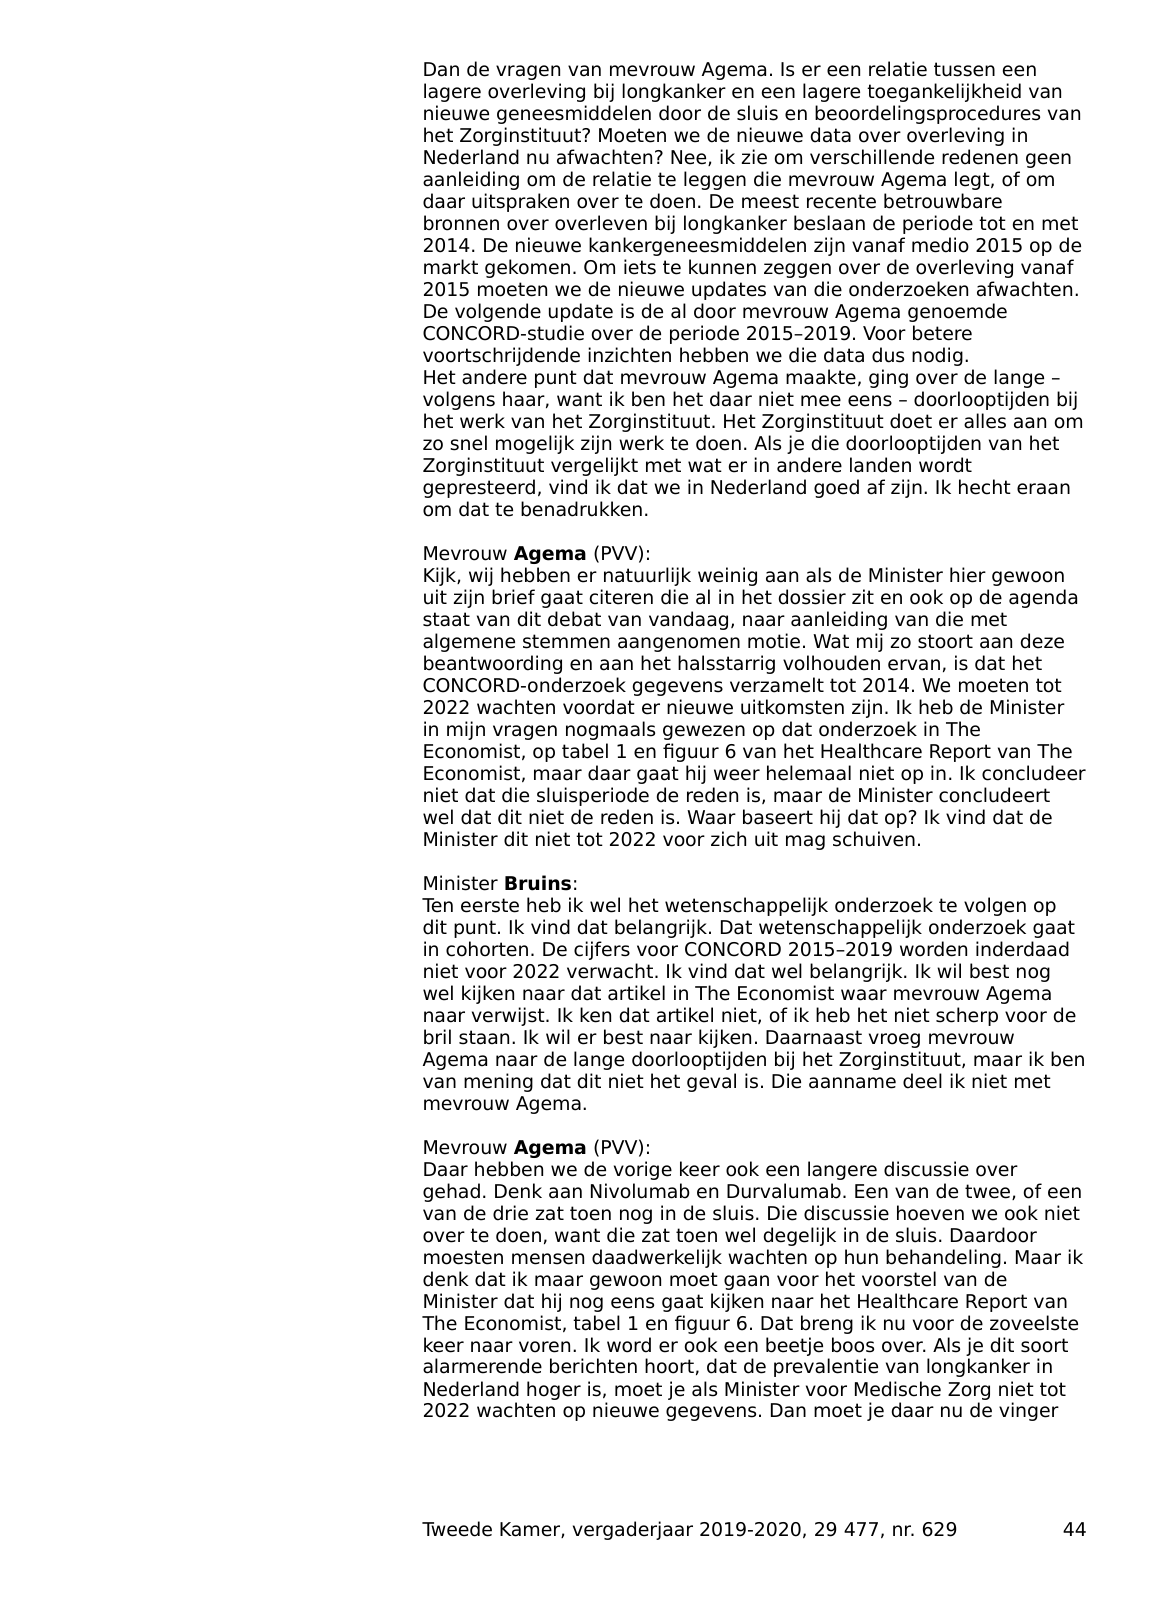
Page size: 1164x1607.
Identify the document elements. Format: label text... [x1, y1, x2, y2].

text Dan de vragen van mevrouw Agema. Is er een relatie tussen een lagere overleving bij longkanker en een lagere toegankelijkheid van nieuwe geneesmiddelen door de sluis en beoordelingsprocedures van het Zorginstituut? Moeten we de nieuwe data over overleving in Nederland nu afwachten? Nee, ik zie om verschillende redenen geen aanleiding om de relatie te leggen die mevrouw Agema legt, of om daar uitspraken over te doen. De meest recente betrouwbare bronnen over overleven bij longkanker beslaan de periode tot en met 2014. De nieuwe kankergeneesmiddelen zijn vanaf medio 2015 op de markt gekomen. Om iets te kunnen zeggen over de overleving vanaf 2015 moeten we de nieuwe updates van die onderzoeken afwachten. De volgende update is de al door mevrouw Agema genoemde CONCORD-studie over de periode 2015–2019. Voor betere voortschrijdende inzichten hebben we die data dus nodig. [422, 59, 1087, 367]
text Ten eerste heb ik wel het wetenschappelijk onderzoek te volgen op dit punt. Ik vind dat belangrijk. Dat wetenschappelijk onderzoek gaat in cohorten. De cijfers voor CONCORD 2015–2019 worden inderdaad niet voor 2022 verwacht. Ik vind dat wel belangrijk. Ik wil best nog wel kijken naar dat artikel in The Economist waar mevrouw Agema naar verwijst. Ik ken dat artikel niet, of ik heb het niet scherp voor de bril staan. Ik wil er best naar kijken. Daarnaast vroeg mevrouw Agema naar de lange doorlooptijden bij het Zorginstituut, maar ik ben van mening dat dit niet het geval is. Die aanname deel ik niet met mevrouw Agema. [422, 895, 1087, 1114]
text Mevrouw Agema (PVV): [422, 543, 1087, 565]
text Mevrouw Agema (PVV): [422, 1137, 1087, 1159]
text Het andere punt dat mevrouw Agema maakte, ging over de lange – volgens haar, want ik ben het daar niet mee eens – doorlooptijden bij het werk van het Zorginstituut. Het Zorginstituut doet er alles aan om zo snel mogelijk zijn werk te doen. Als je die doorlooptijden van het Zorginstituut vergelijkt met wat er in andere landen wordt gepresteerd, vind ik dat we in Nederland goed af zijn. Ik hecht eraan om dat te benadrukken. [422, 367, 1087, 521]
text Kijk, wij hebben er natuurlijk weinig aan als de Minister hier gewoon uit zijn brief gaat citeren die al in het dossier zit en ook op de agenda staat van dit debat van vandaag, naar aanleiding van die met algemene stemmen aangenomen motie. Wat mij zo stoort aan deze beantwoording en aan het halsstarrig volhouden ervan, is dat het CONCORD-onderzoek gegevens verzamelt tot 2014. We moeten tot 2022 wachten voordat er nieuwe uitkomsten zijn. Ik heb de Minister in mijn vragen nogmaals gewezen op dat onderzoek in The Economist, op tabel 1 en figuur 6 van het Healthcare Report van The Economist, maar daar gaat hij weer helemaal niet op in. Ik concludeer niet dat die sluisperiode de reden is, maar de Minister concludeert wel dat dit niet de reden is. Waar baseert hij dat op? Ik vind dat de Minister dit niet tot 2022 voor zich uit mag schuiven. [422, 565, 1087, 851]
text Daar hebben we de vorige keer ook een langere discussie over gehad. Denk aan Nivolumab en Durvalumab. Een van de twee, of een van de drie zat toen nog in de sluis. Die discussie hoeven we ook niet over te doen, want die zat toen wel degelijk in de sluis. Daardoor moesten mensen daadwerkelijk wachten op hun behandeling. Maar ik denk dat ik maar gewoon moet gaan voor het voorstel van de Minister dat hij nog eens gaat kijken naar het Healthcare Report van The Economist, tabel 1 en figuur 6. Dat breng ik nu voor de zoveelste keer naar voren. Ik word er ook een beetje boos over. Als je dit soort alarmerende berichten hoort, dat de prevalentie van longkanker in Nederland hoger is, moet je als Minister voor Medische Zorg niet tot 2022 wachten op nieuwe gegevens. Dan moet je daar nu de vinger [422, 1159, 1087, 1422]
text Minister Bruins: [422, 873, 1087, 895]
